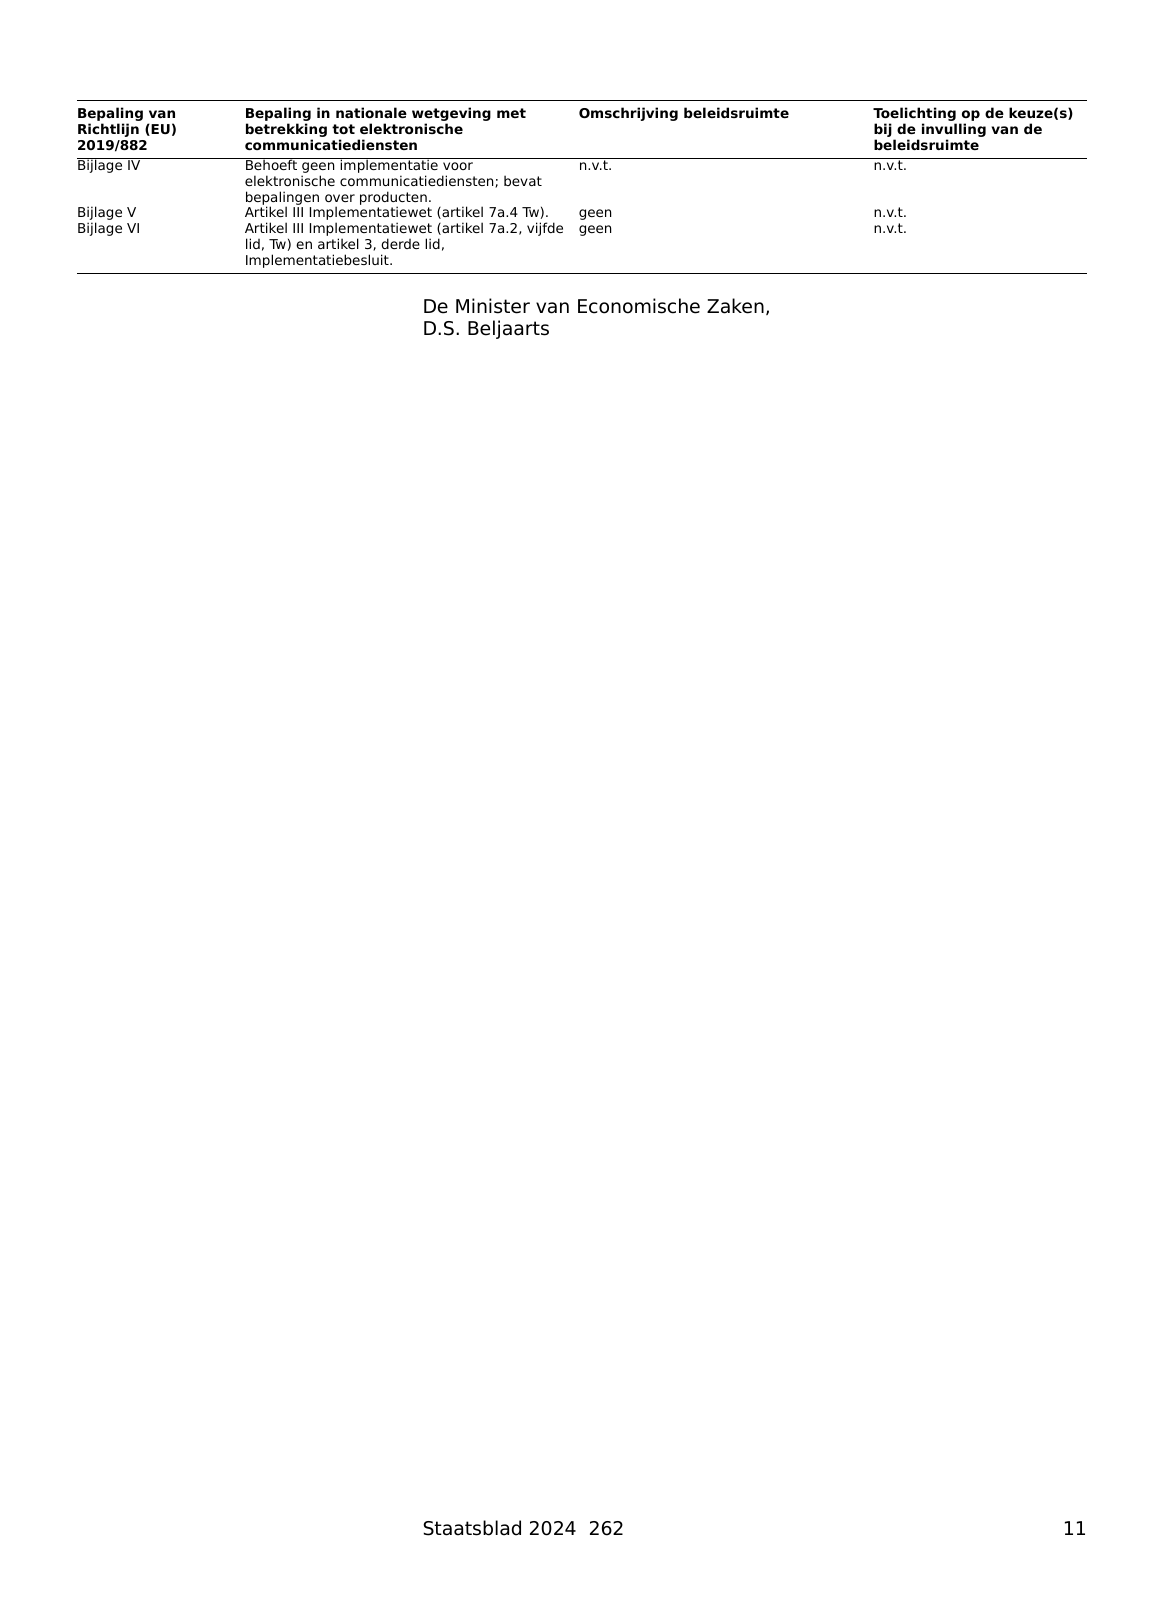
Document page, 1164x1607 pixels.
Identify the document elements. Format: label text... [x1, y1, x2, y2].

text De Minister van Economische Zaken, D.S. Beljaarts [422, 296, 1087, 340]
table_cell n.v.t. [868, 205, 1087, 221]
table_cell Bijlage IV [77, 159, 238, 205]
table_cell Bijlage VI [77, 221, 238, 273]
table_cell Artikel III Implementatiewet (artikel 7a.2, vijfde lid, Tw) en artikel 3, derde lid, Implementatiebesluit. [239, 221, 572, 273]
table_header Bepaling van Richtlijn (EU) 2019/882 [77, 101, 238, 158]
table_cell geen [573, 221, 867, 273]
table_header Omschrijving beleidsruimte [573, 101, 867, 158]
table_cell n.v.t. [868, 159, 1087, 205]
table_cell Bijlage V [77, 205, 238, 221]
table_cell geen [573, 205, 867, 221]
table_cell n.v.t. [573, 159, 867, 205]
table_header Toelichting op de keuze(s) bij de invulling van de beleidsruimte [868, 101, 1087, 158]
table_cell Artikel III Implementatiewet (artikel 7a.4 Tw). [239, 205, 572, 221]
table_header Bepaling in nationale wetgeving met betrekking tot elektronische communicatiediensten [239, 101, 572, 158]
table_cell Behoeft geen implementatie voor elektronische communicatiediensten; bevat bepalingen over producten. [239, 159, 572, 205]
table_cell n.v.t. [868, 221, 1087, 273]
